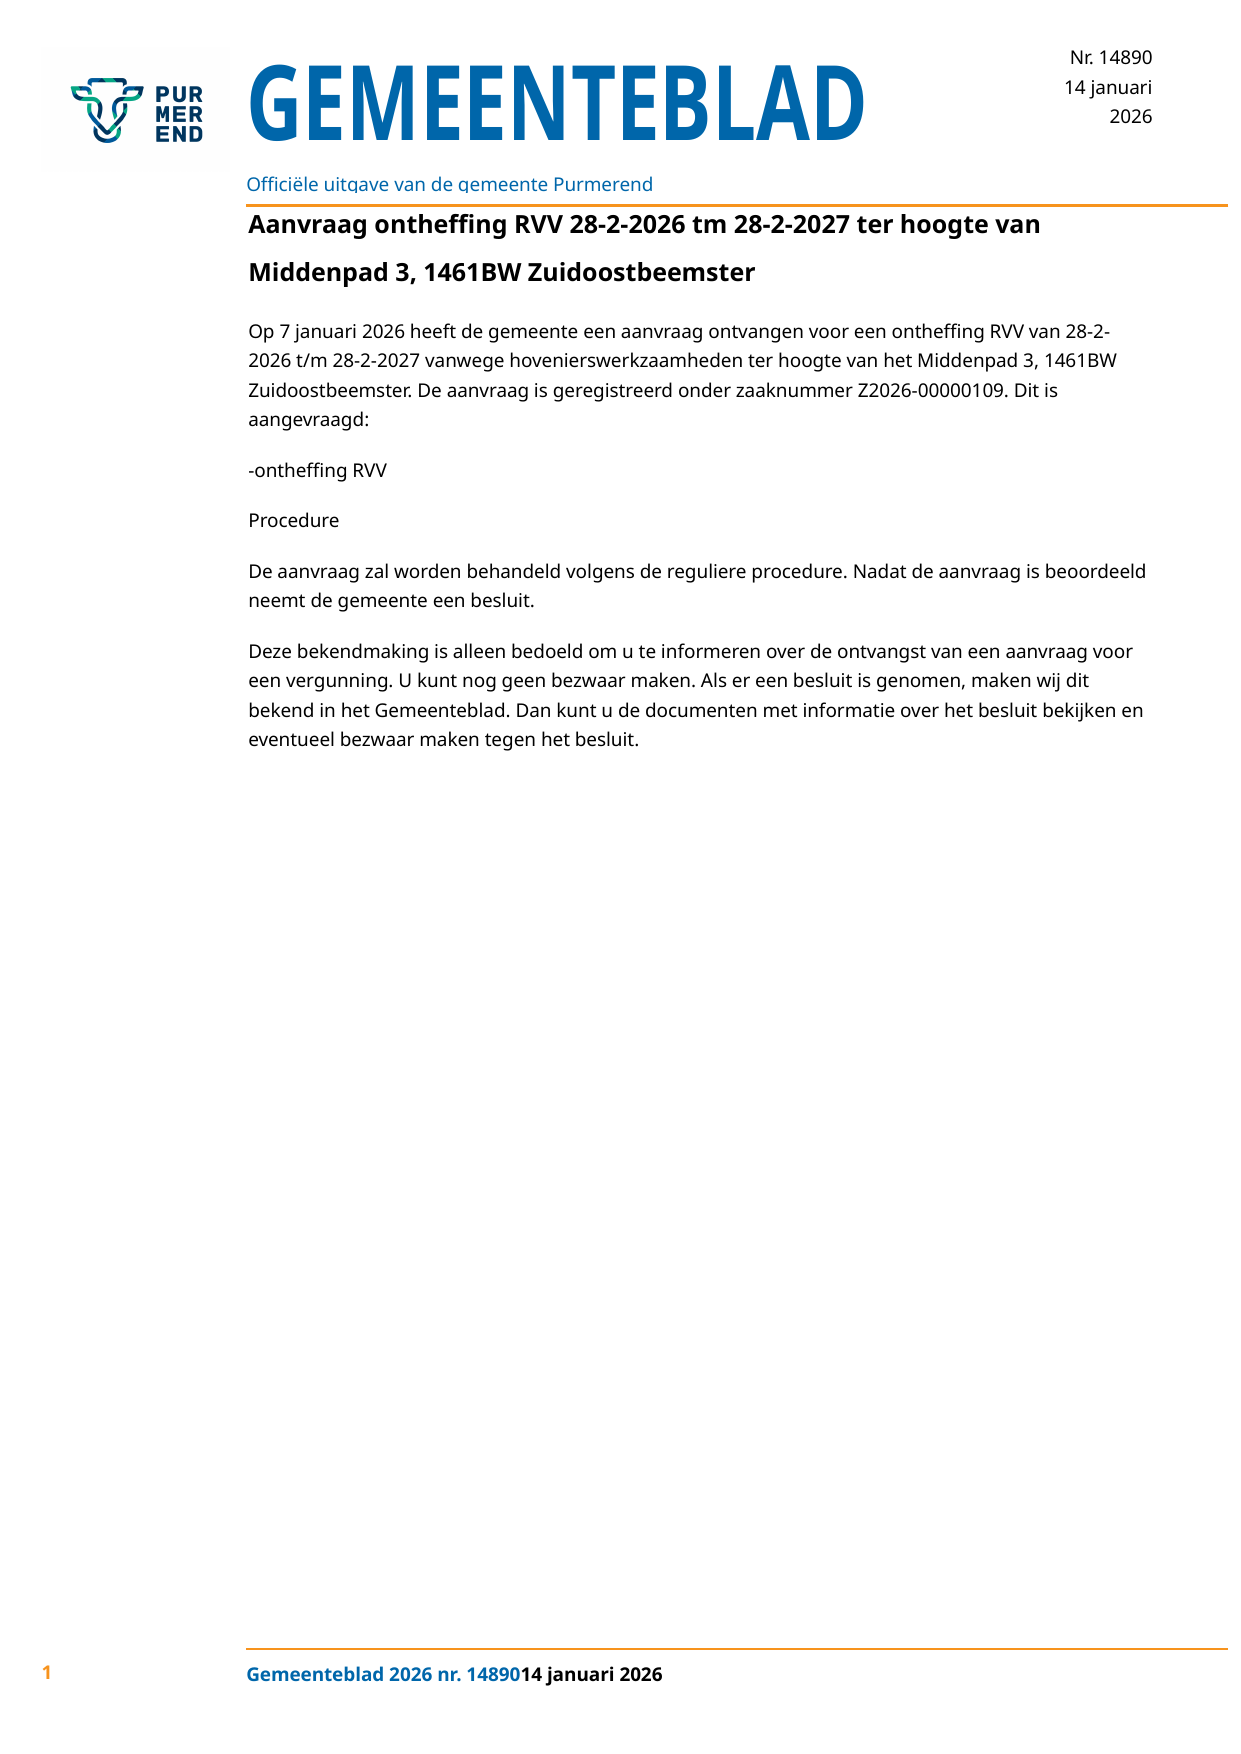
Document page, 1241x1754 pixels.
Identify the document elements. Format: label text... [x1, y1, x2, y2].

text -ontheffing RVV [248, 457, 1152, 483]
text Procedure [248, 507, 1152, 533]
text Aanvraag ontheffing RVV 28-2-2026 tm 28-2-2027 ter hoogte van Middenpad 3, 1461BW Zuidoostbeemster [248, 207, 1152, 288]
text Op 7 januari 2026 heeft de gemeente een aanvraag ontvangen voor een ontheffing RVV van 28-2-2026 t/m 28-2-2027 vanwege hovenierswerkzaamheden ter hoogte van het Middenpad 3, 1461BW Zuidoostbeemster. De aanvraag is geregistreerd onder zaaknummer Z2026-00000109. Dit is aangevraagd: [248, 318, 1152, 432]
text Deze bekendmaking is alleen bedoeld om u te informeren over de ontvangst van een aanvraag voor een vergunning. U kunt nog geen bezwaar maken. Als er een besluit is genomen, maken wij dit bekend in het Gemeenteblad. Dan kunt u de documenten met informatie over het besluit bekijken en eventueel bezwaar maken tegen het besluit. [248, 638, 1152, 752]
text De aanvraag zal worden behandeld volgens de reguliere procedure. Nadat de aanvraag is beoordeeld neemt de gemeente een besluit. [248, 558, 1152, 613]
picture [41, 47, 231, 172]
